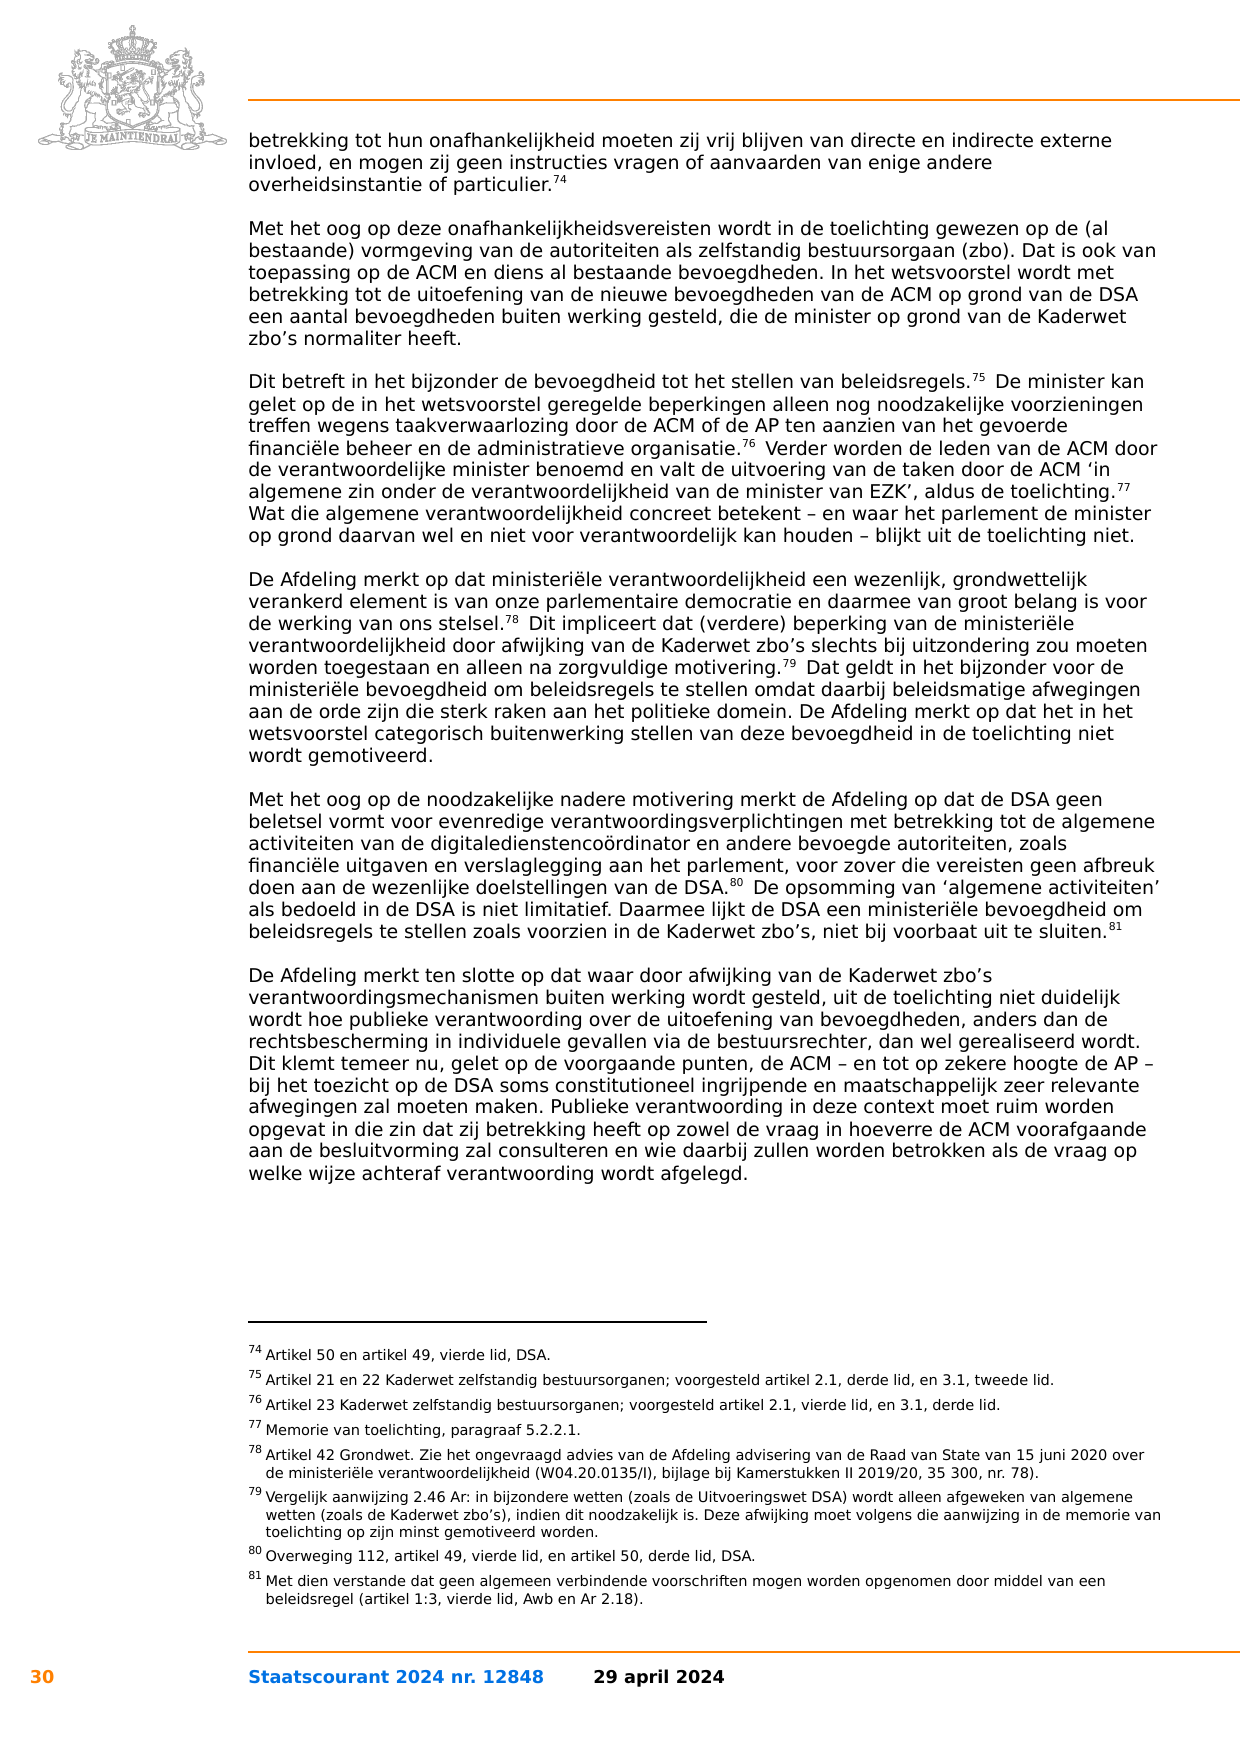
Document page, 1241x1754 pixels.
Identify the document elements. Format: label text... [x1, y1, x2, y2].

text Artikel 50 en artikel 49, vierde lid, DSA. [248, 1343, 1163, 1365]
text Vergelijk aanwijzing 2.46 Ar: in bijzondere wetten (zoals de Uitvoeringswet DSA) wordt alleen afgeweken van algemene wetten (zoals de Kaderwet zbo’s), indien dit noodzakelijk is. Deze afwijking moet volgens die aanwijzing in de memorie van toelichting op zijn minst gemotiveerd worden. [248, 1485, 1163, 1541]
text Met het oog op deze onafhankelijkheidsvereisten wordt in de toelichting gewezen op de (al bestaande) vormgeving van de autoriteiten als zelfstandig bestuursorgaan (zbo). Dat is ook van toepassing op de ACM en diens al bestaande bevoegdheden. In het wetsvoorstel wordt met betrekking tot de uitoefening van de nieuwe bevoegdheden van de ACM op grond van de DSA een aantal bevoegdheden buiten werking gesteld, die de minister op grond van de Kaderwet zbo’s normaliter heeft. [248, 218, 1163, 349]
text Overweging 112, artikel 49, vierde lid, en artikel 50, derde lid, DSA. [248, 1544, 1163, 1566]
text De Afdeling merkt op dat ministeriële verantwoordelijkheid een wezenlijk, grondwettelijk verankerd element is van onze parlementaire democratie en daarmee van groot belang is voor de werking van ons stelsel. Dit impliceert dat (verdere) beperking van de ministeriële verantwoordelijkheid door afwijking van de Kaderwet zbo’s slechts bij uitzondering zou moeten worden toegestaan en alleen na zorgvuldige motivering. Dat geldt in het bijzonder voor de ministeriële bevoegdheid om beleidsregels te stellen omdat daarbij beleidsmatige afwegingen aan de orde zijn die sterk raken aan het politieke domein. De Afdeling merkt op dat het in het wetsvoorstel categorisch buitenwerking stellen van deze bevoegdheid in de toelichting niet wordt gemotiveerd. [248, 569, 1163, 767]
picture [38, 25, 227, 150]
text Memorie van toelichting, paragraaf 5.2.2.1. [248, 1418, 1163, 1440]
text Artikel 42 Grondwet. Zie het ongevraagd advies van de Afdeling advisering van de Raad van State van 15 juni 2020 over de ministeriële verantwoordelijkheid (W04.20.0135/I), bijlage bij Kamerstukken II 2019/20, 35 300, nr. 78). [248, 1443, 1163, 1482]
text betrekking tot hun onafhankelijkheid moeten zij vrij blijven van directe en indirecte externe invloed, en mogen zij geen instructies vragen of aanvaarden van enige andere overheidsinstantie of particulier. [248, 130, 1163, 196]
text Met dien verstande dat geen algemeen verbindende voorschriften mogen worden opgenomen door middel van een beleidsregel (artikel 1:3, vierde lid, Awb en Ar 2.18). [248, 1569, 1163, 1608]
text Dit betreft in het bijzonder de bevoegdheid tot het stellen van beleidsregels. De minister kan gelet op de in het wetsvoorstel geregelde beperkingen alleen nog noodzakelijke voorzieningen treffen wegens taakverwaarlozing door de ACM of de AP ten aanzien van het gevoerde financiële beheer en de administratieve organisatie. Verder worden de leden van de ACM door de verantwoordelijke minister benoemd en valt de uitvoering van de taken door de ACM ‘in algemene zin onder de verantwoordelijkheid van de minister van EZK’, aldus de toelichting. Wat die algemene verantwoordelijkheid concreet betekent – en waar het parlement de minister op grond daarvan wel en niet voor verantwoordelijk kan houden – blijkt uit de toelichting niet. [248, 371, 1163, 547]
text Artikel 23 Kaderwet zelfstandig bestuursorganen; voorgesteld artikel 2.1, vierde lid, en 3.1, derde lid. [248, 1393, 1163, 1415]
text De Afdeling merkt ten slotte op dat waar door afwijking van de Kaderwet zbo’s verantwoordingsmechanismen buiten werking wordt gesteld, uit de toelichting niet duidelijk wordt hoe publieke verantwoording over de uitoefening van bevoegdheden, anders dan de rechtsbescherming in individuele gevallen via de bestuursrechter, dan wel gerealiseerd wordt. Dit klemt temeer nu, gelet op de voorgaande punten, de ACM – en tot op zekere hoogte de AP – bij het toezicht op de DSA soms constitutioneel ingrijpende en maatschappelijk zeer relevante afwegingen zal moeten maken. Publieke verantwoording in deze context moet ruim worden opgevat in die zin dat zij betrekking heeft op zowel de vraag in hoeverre de ACM voorafgaande aan de besluitvorming zal consulteren en wie daarbij zullen worden betrokken als de vraag op welke wijze achteraf verantwoording wordt afgelegd. [248, 964, 1163, 1184]
text Met het oog op de noodzakelijke nadere motivering merkt de Afdeling op dat de DSA geen beletsel vormt voor evenredige verantwoordingsverplichtingen met betrekking tot de algemene activiteiten van de digitaledienstencoördinator en andere bevoegde autoriteiten, zoals financiële uitgaven en verslaglegging aan het parlement, voor zover die vereisten geen afbreuk doen aan de wezenlijke doelstellingen van de DSA. De opsomming van ‘algemene activiteiten’ als bedoeld in de DSA is niet limitatief. Daarmee lijkt de DSA een ministeriële bevoegdheid om beleidsregels te stellen zoals voorzien in de Kaderwet zbo’s, niet bij voorbaat uit te sluiten. [248, 789, 1163, 943]
text Artikel 21 en 22 Kaderwet zelfstandig bestuursorganen; voorgesteld artikel 2.1, derde lid, en 3.1, tweede lid. [248, 1368, 1163, 1390]
